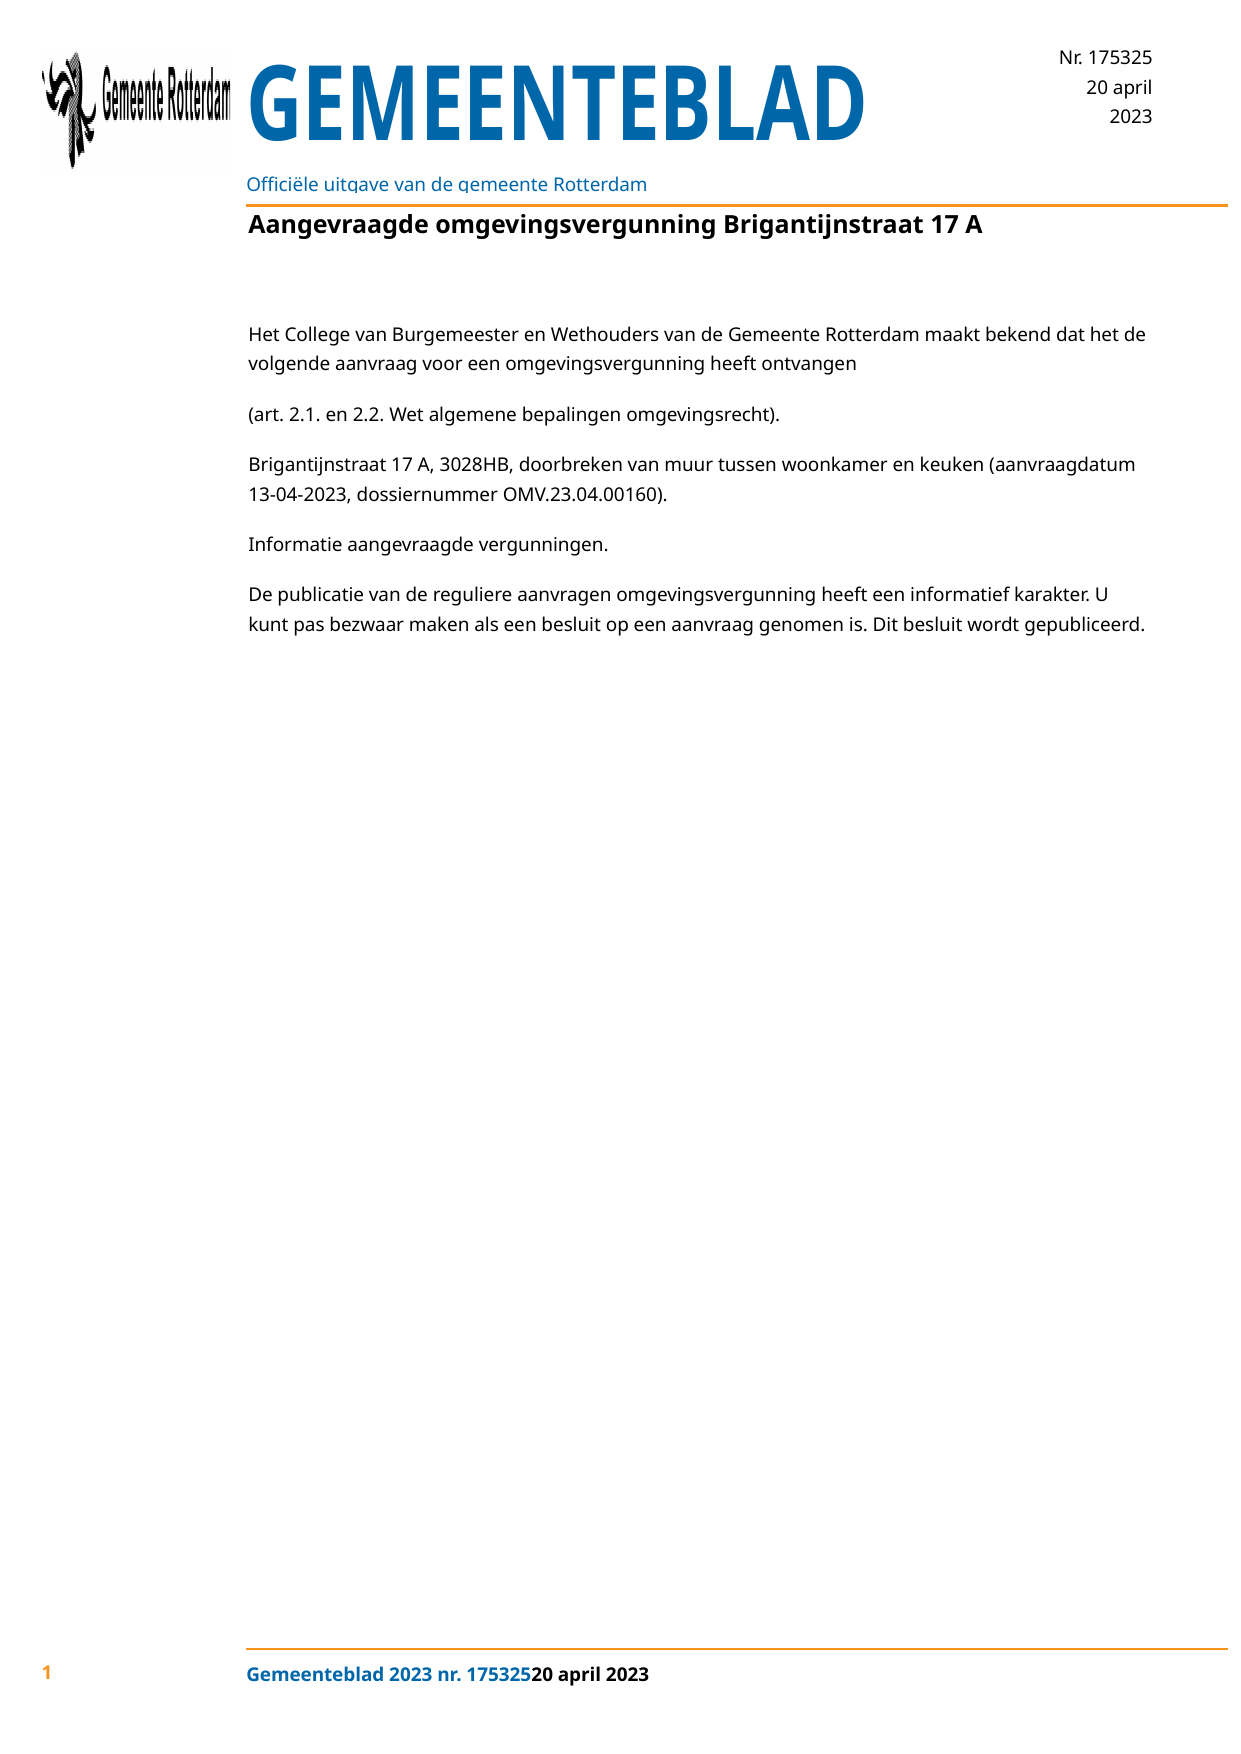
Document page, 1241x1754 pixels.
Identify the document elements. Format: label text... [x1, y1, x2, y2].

picture [41, 47, 231, 172]
text Brigantijnstraat 17 A, 3028HB, doorbreken van muur tussen woonkamer en keuken (aanvraagdatum 13-04-2023, dossiernummer OMV.23.04.00160). [248, 451, 1152, 506]
text Aangevraagde omgevingsvergunning Brigantijnstraat 17 A [248, 207, 1152, 241]
text De publicatie van de reguliere aanvragen omgevingsvergunning heeft een informatief karakter. U kunt pas bezwaar maken als een besluit op een aanvraag genomen is. Dit besluit wordt gepubliceerd. [248, 582, 1152, 637]
text Informatie aangevraagde vergunningen. [248, 531, 1152, 557]
text (art. 2.1. en 2.2. Wet algemene bepalingen omgevingsrecht). [248, 401, 1152, 426]
text Het College van Burgemeester en Wethouders van de Gemeente Rotterdam maakt bekend dat het de volgende aanvraag voor een omgevingsvergunning heeft ontvangen [248, 321, 1152, 376]
